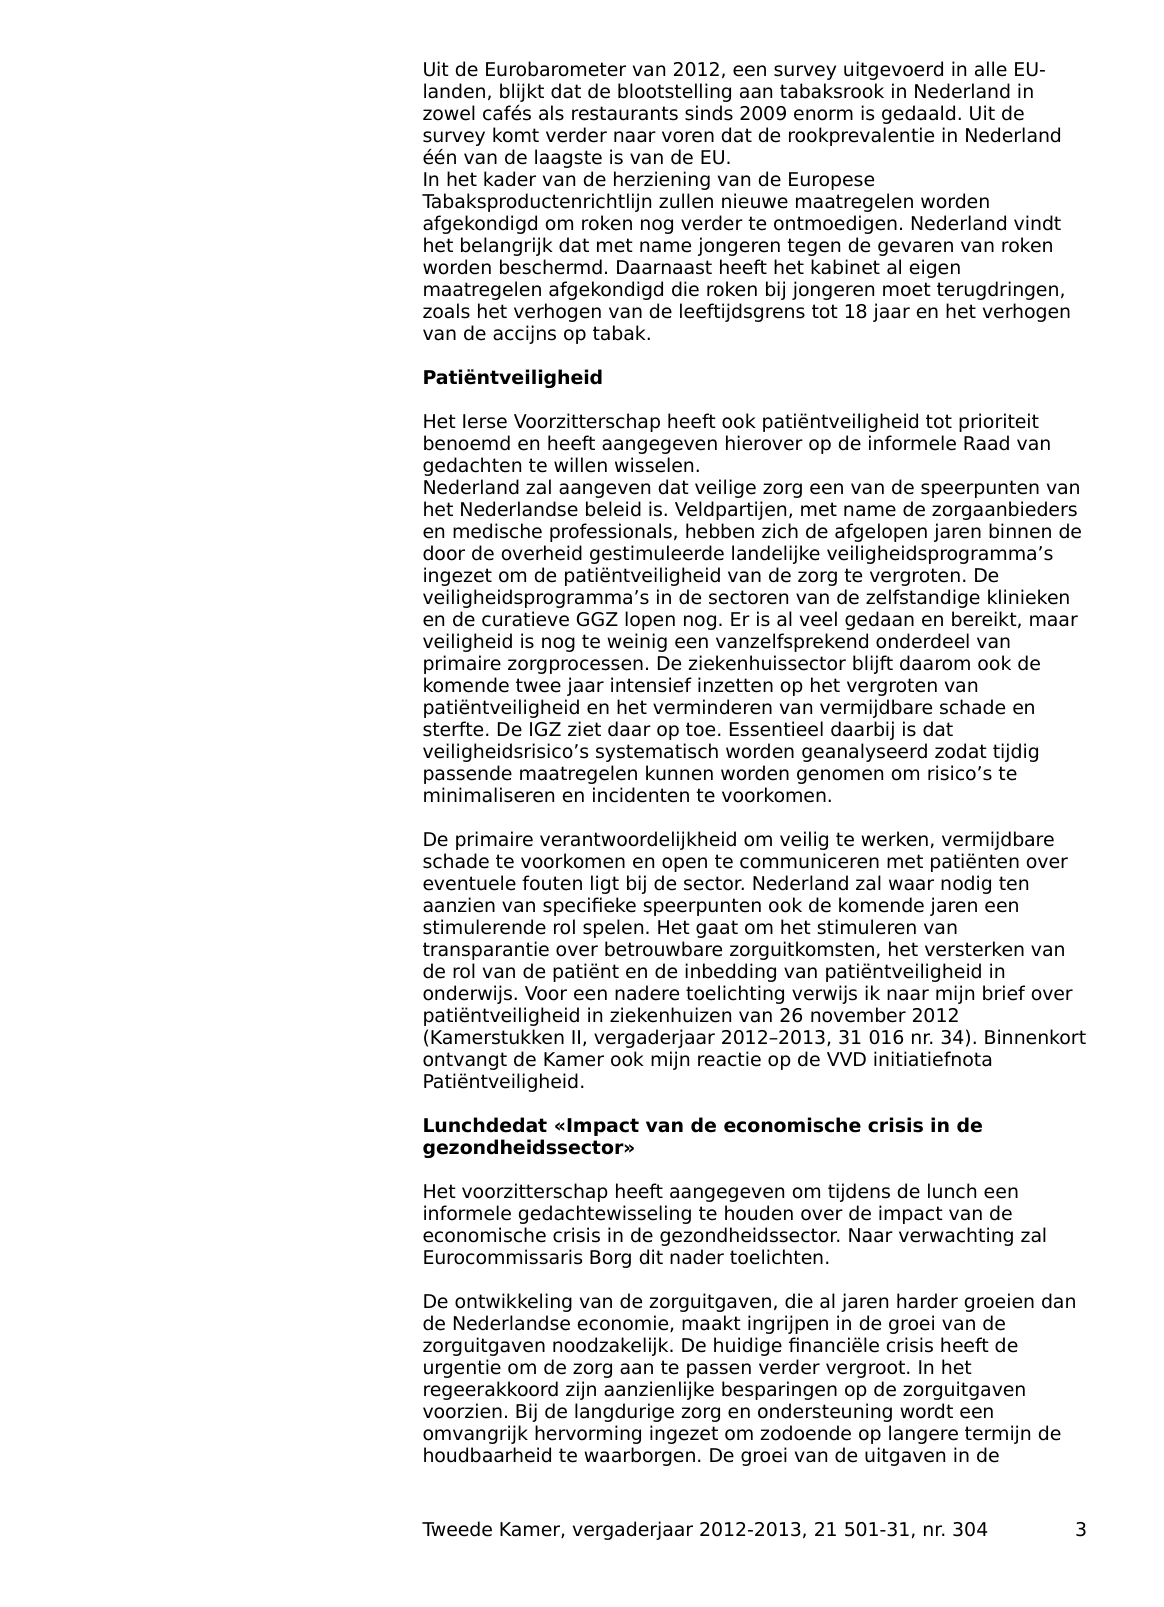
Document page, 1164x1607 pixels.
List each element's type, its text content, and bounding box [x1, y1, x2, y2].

text De primaire verantwoordelijkheid om veilig te werken, vermijdbare schade te voorkomen en open te communiceren met patiënten over eventuele fouten ligt bij de sector. Nederland zal waar nodig ten aanzien van specifieke speerpunten ook de komende jaren een stimulerende rol spelen. Het gaat om het stimuleren van transparantie over betrouwbare zorguitkomsten, het versterken van de rol van de patiënt en de inbedding van patiëntveiligheid in onderwijs. Voor een nadere toelichting verwijs ik naar mijn brief over patiëntveiligheid in ziekenhuizen van 26 november 2012 (Kamerstukken II, vergaderjaar 2012–2013, 31 016 nr. 34). Binnenkort ontvangt de Kamer ook mijn reactie op de VVD initiatiefnota Patiëntveiligheid. [422, 829, 1087, 1093]
text Nederland zal aangeven dat veilige zorg een van de speerpunten van het Nederlandse beleid is. Veldpartijen, met name de zorgaanbieders en medische professionals, hebben zich de afgelopen jaren binnen de door de overheid gestimuleerde landelijke veiligheidsprogramma’s ingezet om de patiëntveiligheid van de zorg te vergroten. De veiligheidsprogramma’s in de sectoren van de zelfstandige klinieken en de curatieve GGZ lopen nog. Er is al veel gedaan en bereikt, maar veiligheid is nog te weinig een vanzelfsprekend onderdeel van primaire zorgprocessen. De ziekenhuissector blijft daarom ook de komende twee jaar intensief inzetten op het vergroten van patiëntveiligheid en het verminderen van vermijdbare schade en sterfte. De IGZ ziet daar op toe. Essentieel daarbij is dat veiligheidsrisico’s systematisch worden geanalyseerd zodat tijdig passende maatregelen kunnen worden genomen om risico’s te minimaliseren en incidenten te voorkomen. [422, 477, 1087, 807]
text In het kader van de herziening van de Europese Tabaksproductenrichtlijn zullen nieuwe maatregelen worden afgekondigd om roken nog verder te ontmoedigen. Nederland vindt het belangrijk dat met name jongeren tegen de gevaren van roken worden beschermd. Daarnaast heeft het kabinet al eigen maatregelen afgekondigd die roken bij jongeren moet terugdringen, zoals het verhogen van de leeftijdsgrens tot 18 jaar en het verhogen van de accijns op tabak. [422, 169, 1087, 345]
text Uit de Eurobarometer van 2012, een survey uitgevoerd in alle EU-landen, blijkt dat de blootstelling aan tabaksrook in Nederland in zowel cafés als restaurants sinds 2009 enorm is gedaald. Uit de survey komt verder naar voren dat de rookprevalentie in Nederland één van de laagste is van de EU. [422, 59, 1087, 169]
subtitle Patiëntveiligheid [422, 367, 1087, 389]
subtitle Lunchdedat «Impact van de economische crisis in de gezondheidssector» [422, 1115, 1087, 1159]
text Het Ierse Voorzitterschap heeft ook patiëntveiligheid tot prioriteit benoemd en heeft aangegeven hierover op de informele Raad van gedachten te willen wisselen. [422, 411, 1087, 477]
text De ontwikkeling van de zorguitgaven, die al jaren harder groeien dan de Nederlandse economie, maakt ingrijpen in de groei van de zorguitgaven noodzakelijk. De huidige financiële crisis heeft de urgentie om de zorg aan te passen verder vergroot. In het regeerakkoord zijn aanzienlijke besparingen op de zorguitgaven voorzien. Bij de langdurige zorg en ondersteuning wordt een omvangrijk hervorming ingezet om zodoende op langere termijn de houdbaarheid te waarborgen. De groei van de uitgaven in de [422, 1291, 1087, 1467]
text Het voorzitterschap heeft aangegeven om tijdens de lunch een informele gedachtewisseling te houden over de impact van de economische crisis in de gezondheidssector. Naar verwachting zal Eurocommissaris Borg dit nader toelichten. [422, 1181, 1087, 1269]
